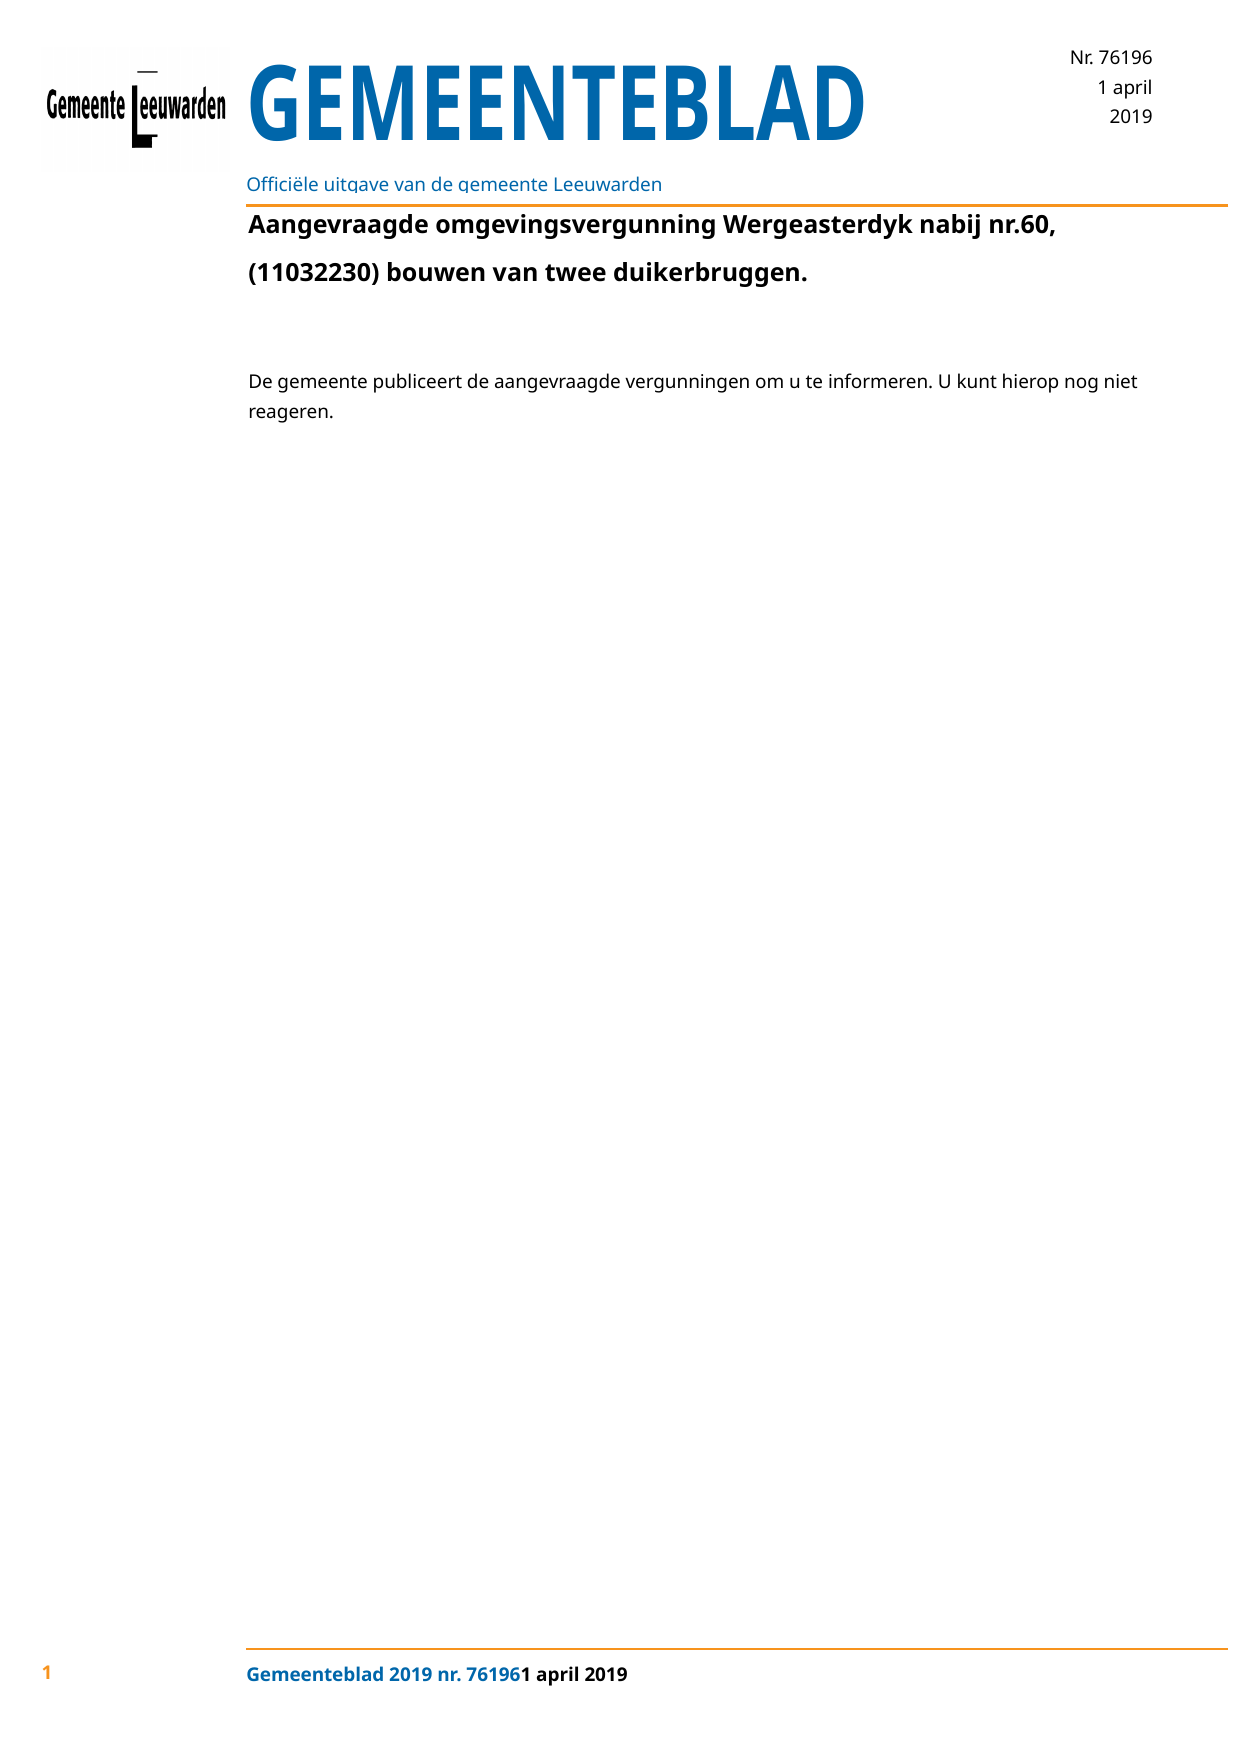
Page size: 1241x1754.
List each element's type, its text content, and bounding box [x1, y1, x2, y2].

picture [41, 47, 231, 172]
text Aangevraagde omgevingsvergunning Wergeasterdyk nabij nr.60, (11032230) bouwen van twee duikerbruggen. [248, 207, 1152, 288]
text De gemeente publiceert de aangevraagde vergunningen om u te informeren. U kunt hierop nog niet reageren. [248, 368, 1152, 424]
